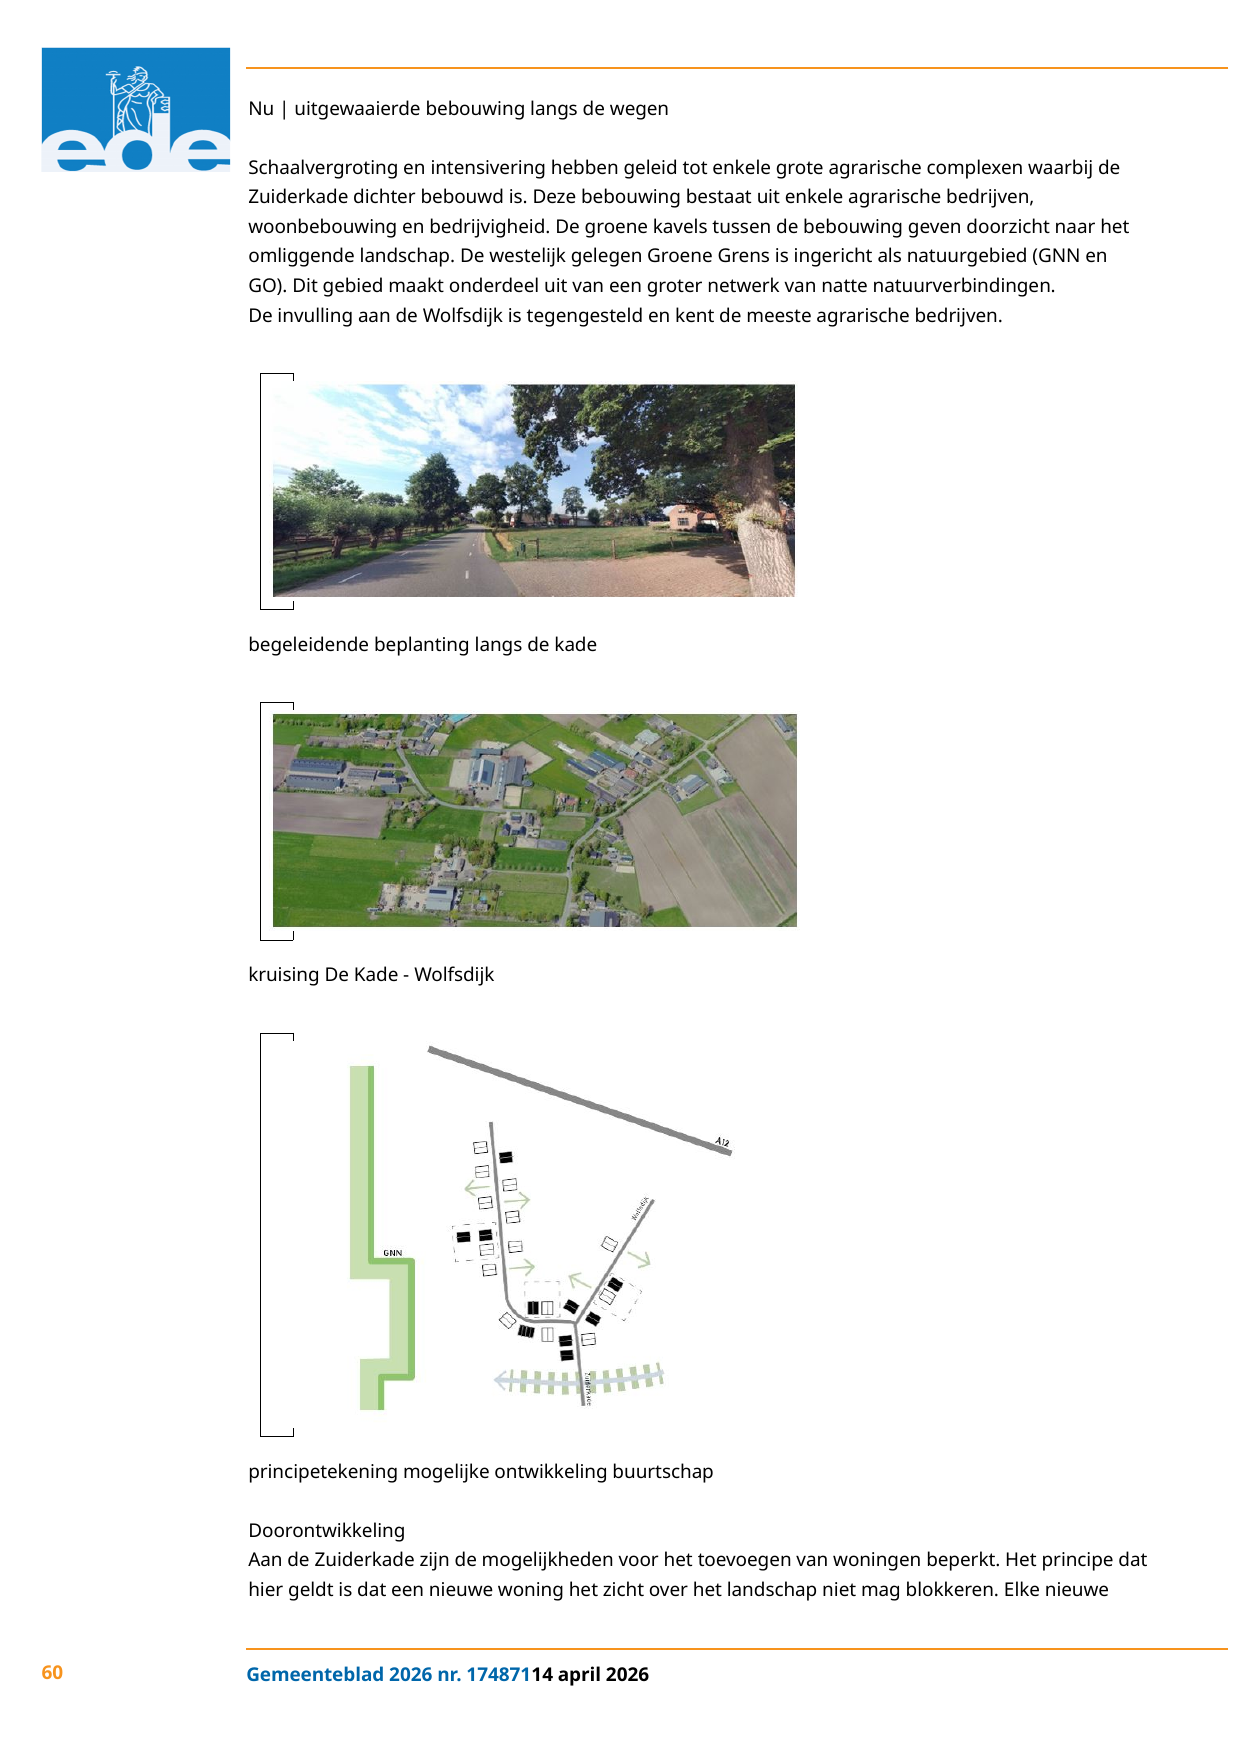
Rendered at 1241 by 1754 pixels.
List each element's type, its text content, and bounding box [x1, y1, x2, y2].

text Doorontwikkeling [248, 1517, 1152, 1543]
text kruising De Kade - Wolfsdijk [248, 961, 1152, 987]
picture [268, 381, 801, 601]
text Schaalvergroting en intensivering hebben geleid tot enkele grote agrarische complexen waarbij de Zuiderkade dichter bebouwd is. Deze bebouwing bestaat uit enkele agrarische bedrijven, woonbebouwing en bedrijvigheid. De groene kavels tussen de bebouwing geven doorzicht naar het omliggende landschap. De westelijk gelegen Groene Grens is ingericht als natuurgebied (GNN en GO). Dit gebied maakt onderdeel uit van een groter netwerk van natte natuurverbindingen. [248, 154, 1152, 298]
picture [41, 47, 231, 172]
text principetekening mogelijke ontwikkeling buurtschap [248, 1458, 1152, 1484]
picture [268, 710, 801, 931]
text De invulling aan de Wolfsdijk is tegengesteld en kent de meeste agrarische bedrijven. [248, 302, 1152, 328]
text Aan de Zuiderkade zijn de mogelijkheden voor het toevoegen van woningen beperkt. Het principe dat hier geldt is dat een nieuwe woning het zicht over het landschap niet mag blokkeren. Elke nieuwe [248, 1547, 1152, 1602]
picture [268, 1041, 742, 1428]
text Nu | uitgewaaierde bebouwing langs de wegen [248, 95, 1152, 121]
text begeleidende beplanting langs de kade [248, 631, 1152, 656]
